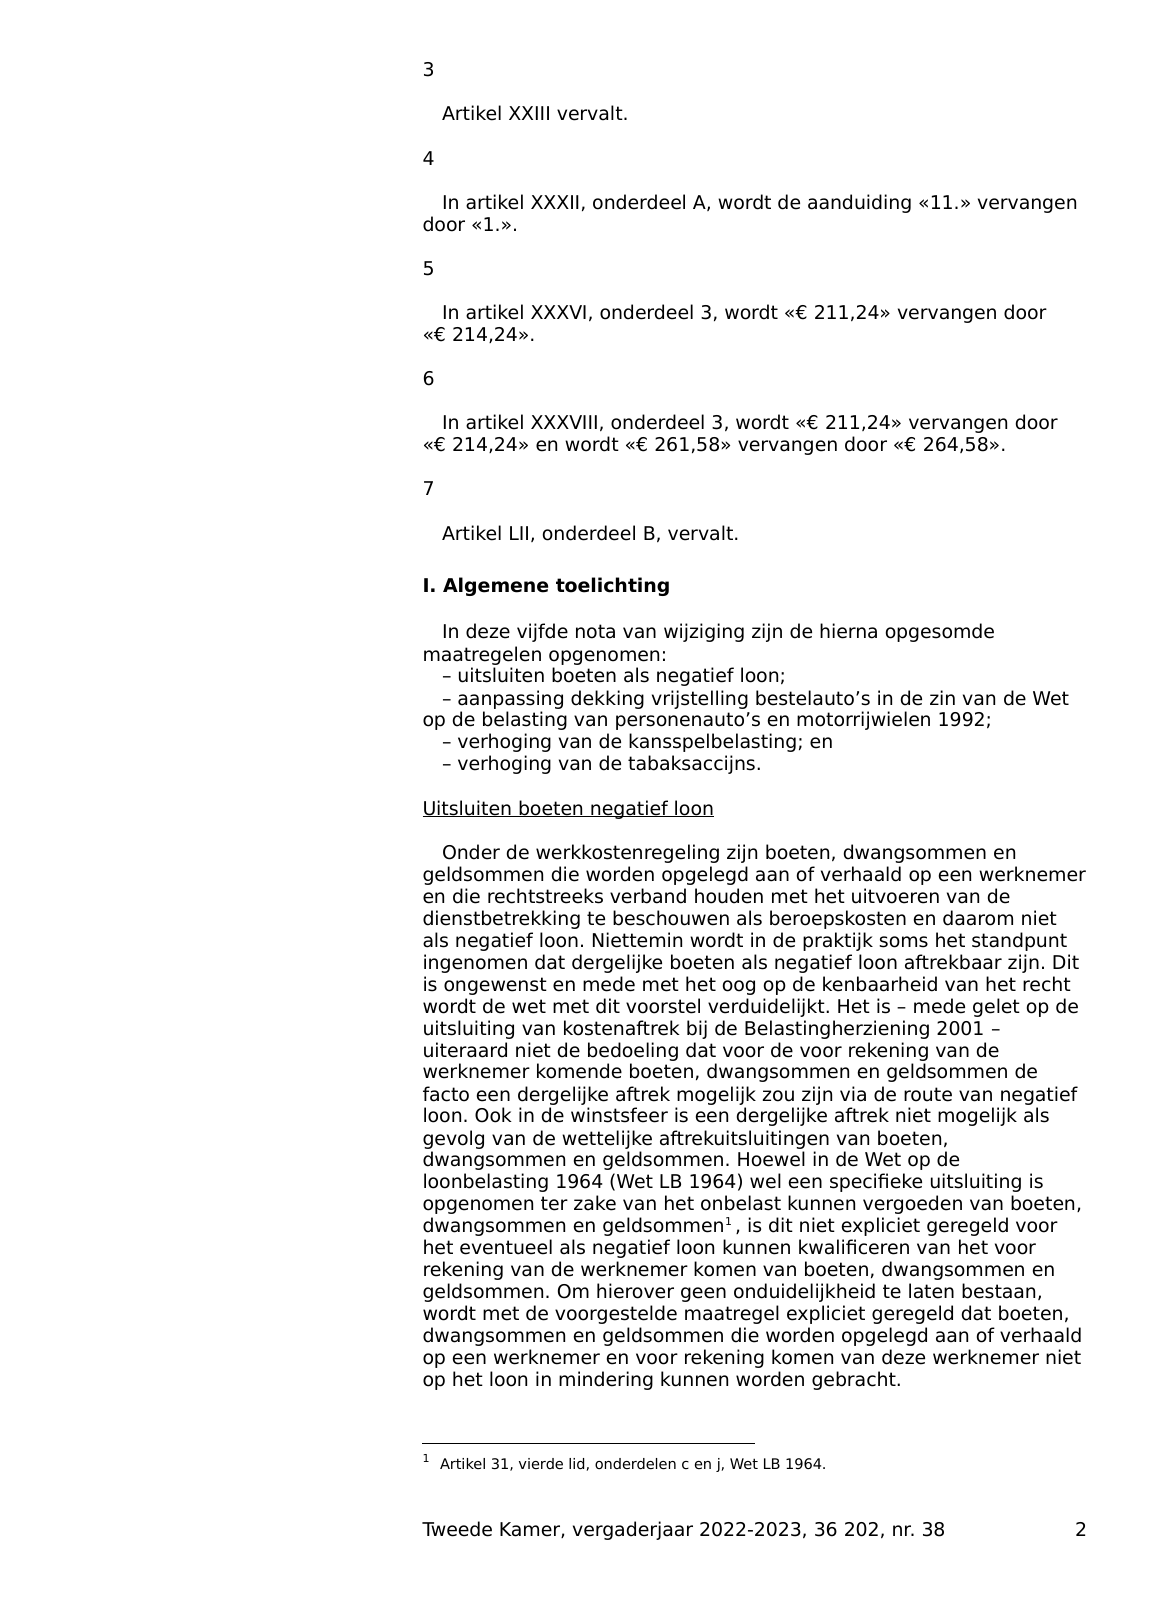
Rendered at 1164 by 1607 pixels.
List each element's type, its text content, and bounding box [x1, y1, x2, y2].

text – uitsluiten boeten als negatief loon; [422, 665, 1087, 687]
text – verhoging van de tabaksaccijns. [422, 753, 1087, 775]
subtitle 5 [422, 258, 1087, 280]
text In deze vijfde nota van wijziging zijn de hierna opgesomde maatregelen opgenomen: [422, 621, 1087, 665]
subtitle 3 [422, 59, 1087, 81]
text In artikel XXXII, onderdeel A, wordt de aanduiding «11.» vervangen door «1.». [422, 192, 1087, 236]
subtitle 7 [422, 478, 1087, 500]
text In artikel XXXVI, onderdeel 3, wordt «€ 211,24» vervangen door «€ 214,24». [422, 302, 1087, 346]
text – verhoging van de kansspelbelasting; en [422, 731, 1087, 753]
text – aanpassing dekking vrijstelling bestelauto’s in de zin van de Wet op de belasting van personenauto’s en motorrijwielen 1992; [422, 687, 1087, 731]
subtitle 4 [422, 147, 1087, 169]
subtitle I. Algemene toelichting [422, 574, 1087, 596]
text Artikel 31, vierde lid, onderdelen c en j, Wet LB 1964. [422, 1452, 1087, 1474]
text In artikel XXXVIII, onderdeel 3, wordt «€ 211,24» vervangen door «€ 214,24» en wordt «€ 261,58» vervangen door «€ 264,58». [422, 412, 1087, 456]
subtitle 6 [422, 368, 1087, 390]
text Artikel XXIII vervalt. [422, 103, 1087, 125]
subtitle Uitsluiten boeten negatief loon [422, 797, 1087, 819]
text Onder de werkkostenregeling zijn boeten, dwangsommen en geldsommen die worden opgelegd aan of verhaald op een werknemer en die rechtstreeks verband houden met het uitvoeren van de dienstbetrekking te beschouwen als beroepskosten en daarom niet als negatief loon. Niettemin wordt in de praktijk soms het standpunt ingenomen dat dergelijke boeten als negatief loon aftrekbaar zijn. Dit is ongewenst en mede met het oog op de kenbaarheid van het recht wordt de wet met dit voorstel verduidelijkt. Het is – mede gelet op de uitsluiting van kostenaftrek bij de Belastingherziening 2001 – uiteraard niet de bedoeling dat voor de voor rekening van de werknemer komende boeten, dwangsommen en geldsommen de facto een dergelijke aftrek mogelijk zou zijn via de route van negatief loon. Ook in de winstsfeer is een dergelijke aftrek niet mogelijk als gevolg van de wettelijke aftrekuitsluitingen van boeten, dwangsommen en geldsommen. Hoewel in de Wet op de loonbelasting 1964 (Wet LB 1964) wel een specifieke uitsluiting is opgenomen ter zake van het onbelast kunnen vergoeden van boeten, dwangsommen en geldsommen, is dit niet expliciet geregeld voor het eventueel als negatief loon kunnen kwalificeren van het voor rekening van de werknemer komen van boeten, dwangsommen en geldsommen. Om hierover geen onduidelijkheid te laten bestaan, wordt met de voorgestelde maatregel expliciet geregeld dat boeten, dwangsommen en geldsommen die worden opgelegd aan of verhaald op een werknemer en voor rekening komen van deze werknemer niet op het loon in mindering kunnen worden gebracht. [422, 842, 1087, 1391]
text Artikel LII, onderdeel B, vervalt. [422, 522, 1087, 544]
